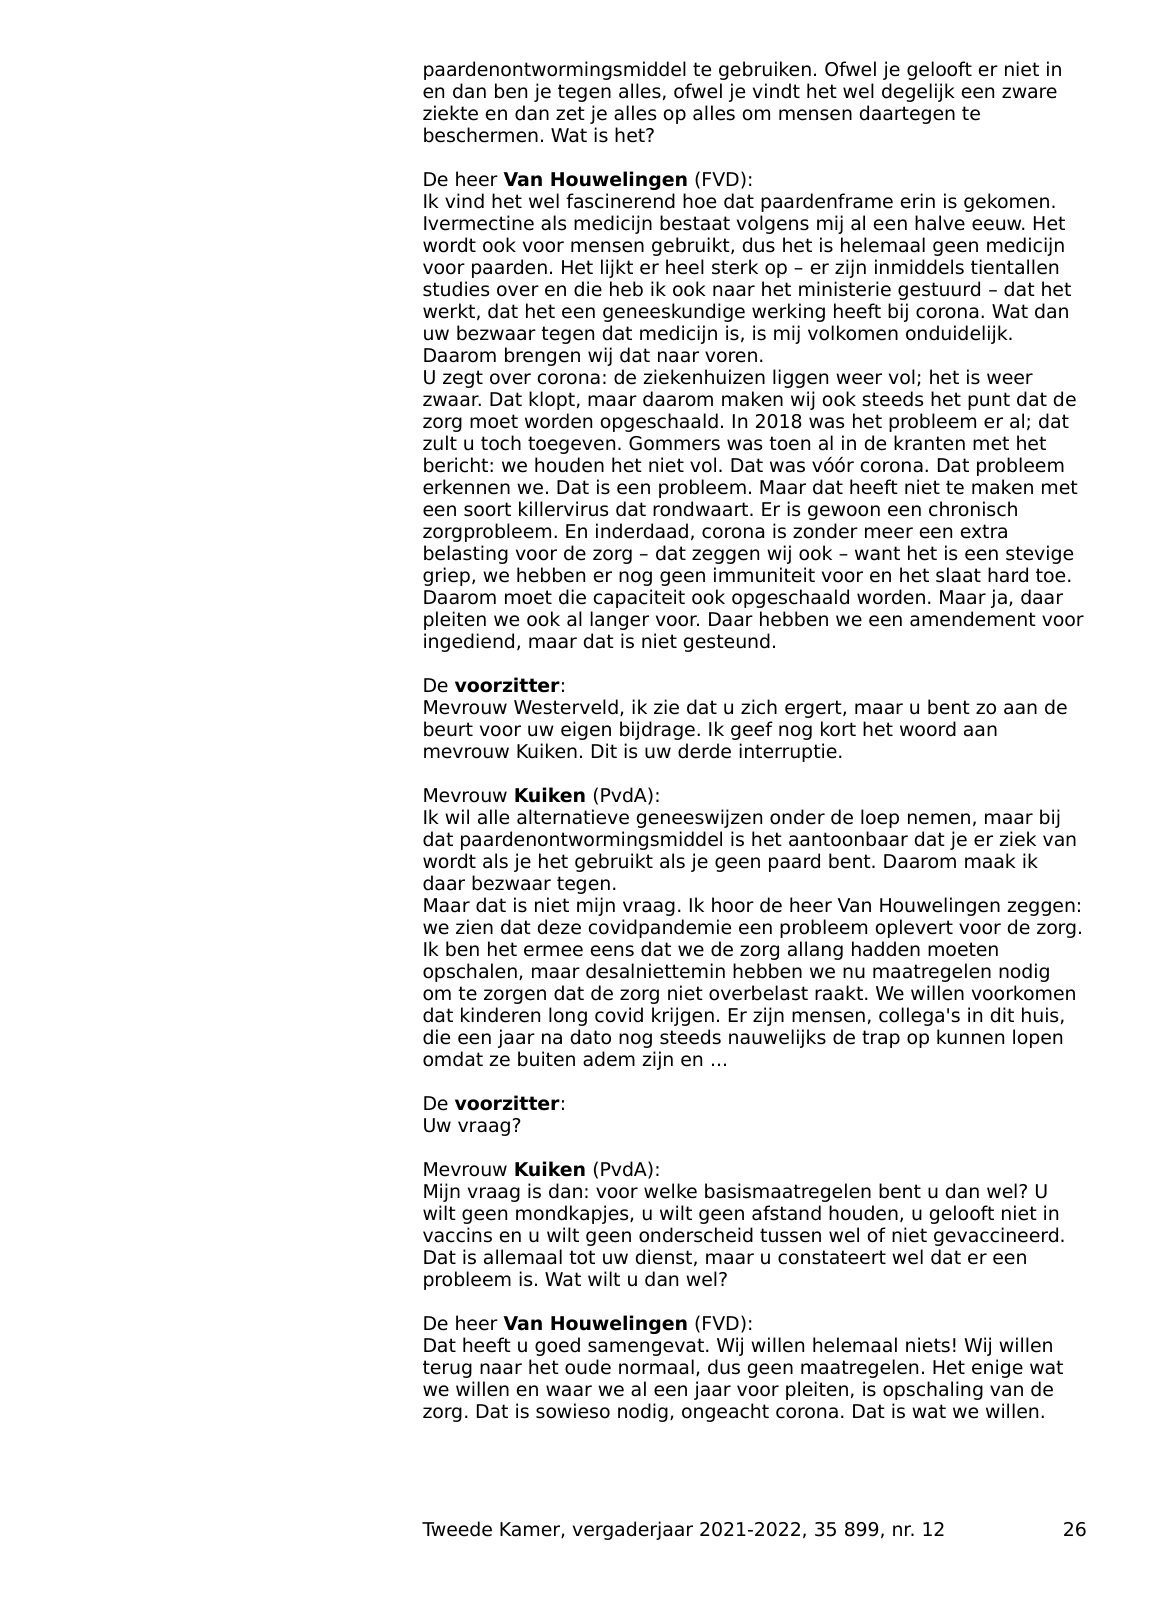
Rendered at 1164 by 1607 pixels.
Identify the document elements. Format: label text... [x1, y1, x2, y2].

text De heer Van Houwelingen (FVD): [422, 169, 1087, 191]
text Mevrouw Kuiken (PvdA): [422, 1159, 1087, 1181]
text Ik vind het wel fascinerend hoe dat paardenframe erin is gekomen. Ivermectine als medicijn bestaat volgens mij al een halve eeuw. Het wordt ook voor mensen gebruikt, dus het is helemaal geen medicijn voor paarden. Het lijkt er heel sterk op – er zijn inmiddels tientallen studies over en die heb ik ook naar het ministerie gestuurd – dat het werkt, dat het een geneeskundige werking heeft bij corona. Wat dan uw bezwaar tegen dat medicijn is, is mij volkomen onduidelijk. Daarom brengen wij dat naar voren. [422, 191, 1087, 367]
text Maar dat is niet mijn vraag. Ik hoor de heer Van Houwelingen zeggen: we zien dat deze covidpandemie een probleem oplevert voor de zorg. Ik ben het ermee eens dat we de zorg allang hadden moeten opschalen, maar desalniettemin hebben we nu maatregelen nodig om te zorgen dat de zorg niet overbelast raakt. We willen voorkomen dat kinderen long covid krijgen. Er zijn mensen, collega's in dit huis, die een jaar na dato nog steeds nauwelijks de trap op kunnen lopen omdat ze buiten adem zijn en ... [422, 895, 1087, 1071]
text De heer Van Houwelingen (FVD): [422, 1313, 1087, 1335]
text paardenontwormingsmiddel te gebruiken. Ofwel je gelooft er niet in en dan ben je tegen alles, ofwel je vindt het wel degelijk een zware ziekte en dan zet je alles op alles om mensen daartegen te beschermen. Wat is het? [422, 59, 1087, 147]
text Ik wil alle alternatieve geneeswijzen onder de loep nemen, maar bij dat paardenontwormingsmiddel is het aantoonbaar dat je er ziek van wordt als je het gebruikt als je geen paard bent. Daarom maak ik daar bezwaar tegen. [422, 807, 1087, 895]
text De voorzitter: [422, 675, 1087, 697]
text Mijn vraag is dan: voor welke basismaatregelen bent u dan wel? U wilt geen mondkapjes, u wilt geen afstand houden, u gelooft niet in vaccins en u wilt geen onderscheid tussen wel of niet gevaccineerd. Dat is allemaal tot uw dienst, maar u constateert wel dat er een probleem is. Wat wilt u dan wel? [422, 1181, 1087, 1291]
text Uw vraag? [422, 1115, 1087, 1137]
text Mevrouw Westerveld, ik zie dat u zich ergert, maar u bent zo aan de beurt voor uw eigen bijdrage. Ik geef nog kort het woord aan mevrouw Kuiken. Dit is uw derde interruptie. [422, 697, 1087, 763]
text U zegt over corona: de ziekenhuizen liggen weer vol; het is weer zwaar. Dat klopt, maar daarom maken wij ook steeds het punt dat de zorg moet worden opgeschaald. In 2018 was het probleem er al; dat zult u toch toegeven. Gommers was toen al in de kranten met het bericht: we houden het niet vol. Dat was vóór corona. Dat probleem erkennen we. Dat is een probleem. Maar dat heeft niet te maken met een soort killervirus dat rondwaart. Er is gewoon een chronisch zorgprobleem. En inderdaad, corona is zonder meer een extra belasting voor de zorg – dat zeggen wij ook – want het is een stevige griep, we hebben er nog geen immuniteit voor en het slaat hard toe. Daarom moet die capaciteit ook opgeschaald worden. Maar ja, daar pleiten we ook al langer voor. Daar hebben we een amendement voor ingediend, maar dat is niet gesteund. [422, 367, 1087, 653]
text Mevrouw Kuiken (PvdA): [422, 785, 1087, 807]
text Dat heeft u goed samengevat. Wij willen helemaal niets! Wij willen terug naar het oude normaal, dus geen maatregelen. Het enige wat we willen en waar we al een jaar voor pleiten, is opschaling van de zorg. Dat is sowieso nodig, ongeacht corona. Dat is wat we willen. [422, 1335, 1087, 1423]
text De voorzitter: [422, 1093, 1087, 1115]
